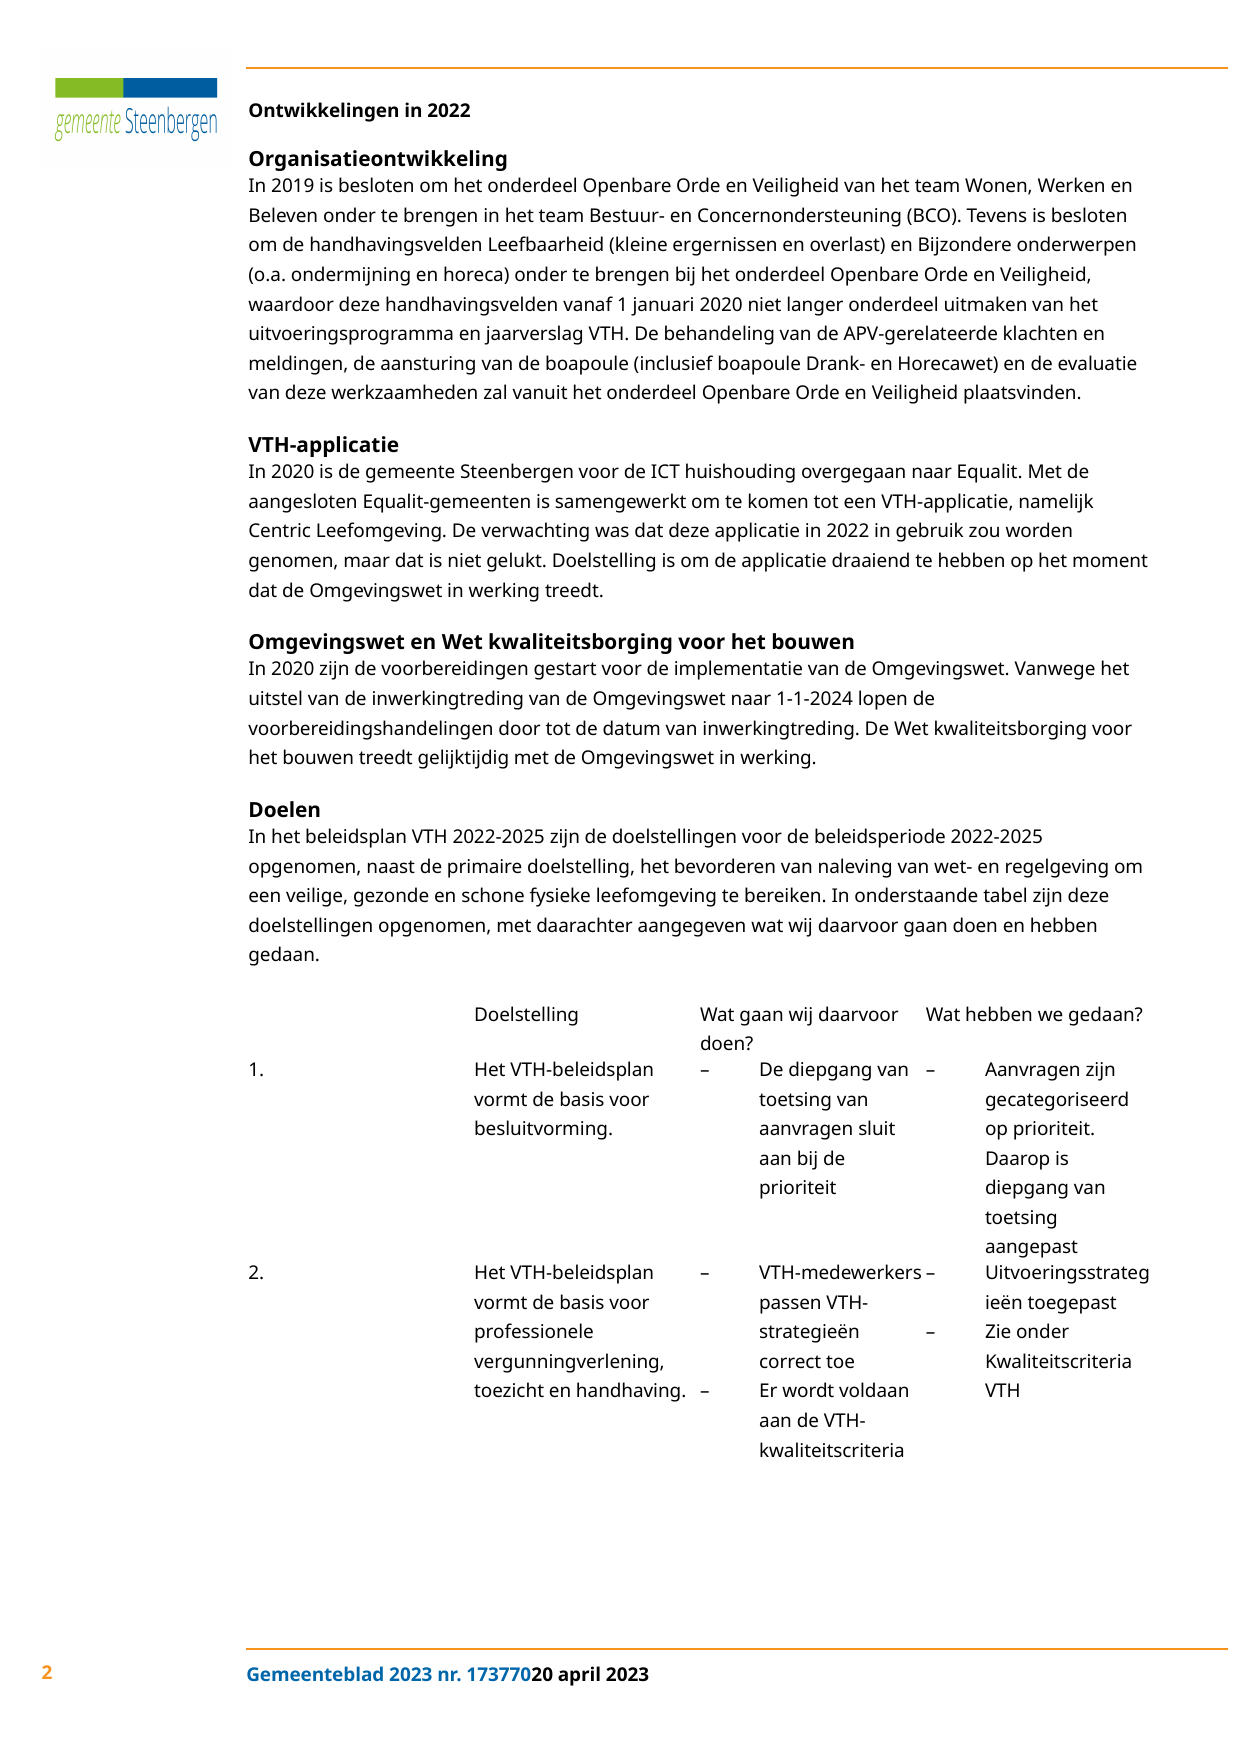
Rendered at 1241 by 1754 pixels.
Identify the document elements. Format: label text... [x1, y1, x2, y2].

table_cell 1. [248, 1056, 474, 1259]
text In 2019 is besloten om het onderdeel Openbare Orde en Veiligheid van het team Wonen, Werken en Beleven onder te brengen in het team Bestuur- en Concernondersteuning (BCO). Tevens is besloten om de handhavingsvelden Leefbaarheid (kleine ergernissen en overlast) en Bijzondere onderwerpen (o.a. ondermijning en horeca) onder te brengen bij het onderdeel Openbare Orde en Veiligheid, waardoor deze handhavingsvelden vanaf 1 januari 2020 niet langer onderdeel uitmaken van het uitvoeringsprogramma en jaarverslag VTH. De behandeling van de APV-gerelateerde klachten en meldingen, de aansturing van de boapoule (inclusief boapoule Drank- en Horecawet) en de evaluatie van deze werkzaamheden zal vanuit het onderdeel Openbare Orde en Veiligheid plaatsvinden. [248, 172, 1152, 405]
text In het beleidsplan VTH 2022-2025 zijn de doelstellingen voor de beleidsperiode 2022-2025 opgenomen, naast de primaire doelstelling, het bevorderen van naleving van wet- en regelgeving om een veilige, gezonde en schone fysieke leefomgeving te bereiken. In onderstaande tabel zijn deze doelstellingen opgenomen, met daarachter aangegeven wat wij daarvoor gaan doen en hebben gedaan. [248, 823, 1152, 967]
table_header [248, 1001, 474, 1056]
table_header Wat gaan wij daarvoor doen? [700, 1001, 926, 1056]
text In 2020 zijn de voorbereidingen gestart voor de implementatie van de Omgevingswet. Vanwege het uitstel van de inwerkingtreding van de Omgevingswet naar 1-1-2024 lopen de voorbereidingshandelingen door tot de datum van inwerkingtreding. De Wet kwaliteitsborging voor het bouwen treedt gelijktijdig met de Omgevingswet in werking. [248, 656, 1152, 770]
text Omgevingswet en Wet kwaliteitsborging voor het bouwen [248, 627, 1152, 656]
table_cell De diepgang van toetsing van aanvragen sluit aan bij de prioriteit [700, 1056, 926, 1259]
table_cell Het VTH-beleidsplan vormt de basis voor besluitvorming. [474, 1056, 700, 1259]
table_header Doelstelling [474, 1001, 700, 1056]
text Doelen [248, 795, 1152, 823]
table_cell VTH-medewerkers passen VTH-strategieën correct toe Er wordt voldaan aan de VTH-kwaliteitscriteria [700, 1259, 926, 1463]
text VTH-applicatie [248, 430, 1152, 458]
table_cell Aanvragen zijn gecategoriseerd op prioriteit. Daarop is diepgang van toetsing aangepast [926, 1056, 1152, 1259]
picture [41, 47, 231, 172]
table_cell 2. [248, 1259, 474, 1463]
table_cell Uitvoeringsstrategieën toegepast Zie onder Kwaliteitscriteria VTH [926, 1259, 1152, 1463]
table_header Wat hebben we gedaan? [926, 1001, 1152, 1056]
text Organisatieontwikkeling [248, 144, 1152, 172]
text Ontwikkelingen in 2022 [248, 95, 1152, 123]
table_cell Het VTH-beleidsplan vormt de basis voor professionele vergunningverlening, toezicht en handhaving. [474, 1259, 700, 1463]
text In 2020 is de gemeente Steenbergen voor de ICT huishouding overgegaan naar Equalit. Met de aangesloten Equalit-gemeenten is samengewerkt om te komen tot een VTH-applicatie, namelijk Centric Leefomgeving. De verwachting was dat deze applicatie in 2022 in gebruik zou worden genomen, maar dat is niet gelukt. Doelstelling is om de applicatie draaiend te hebben op het moment dat de Omgevingswet in werking treedt. [248, 458, 1152, 602]
